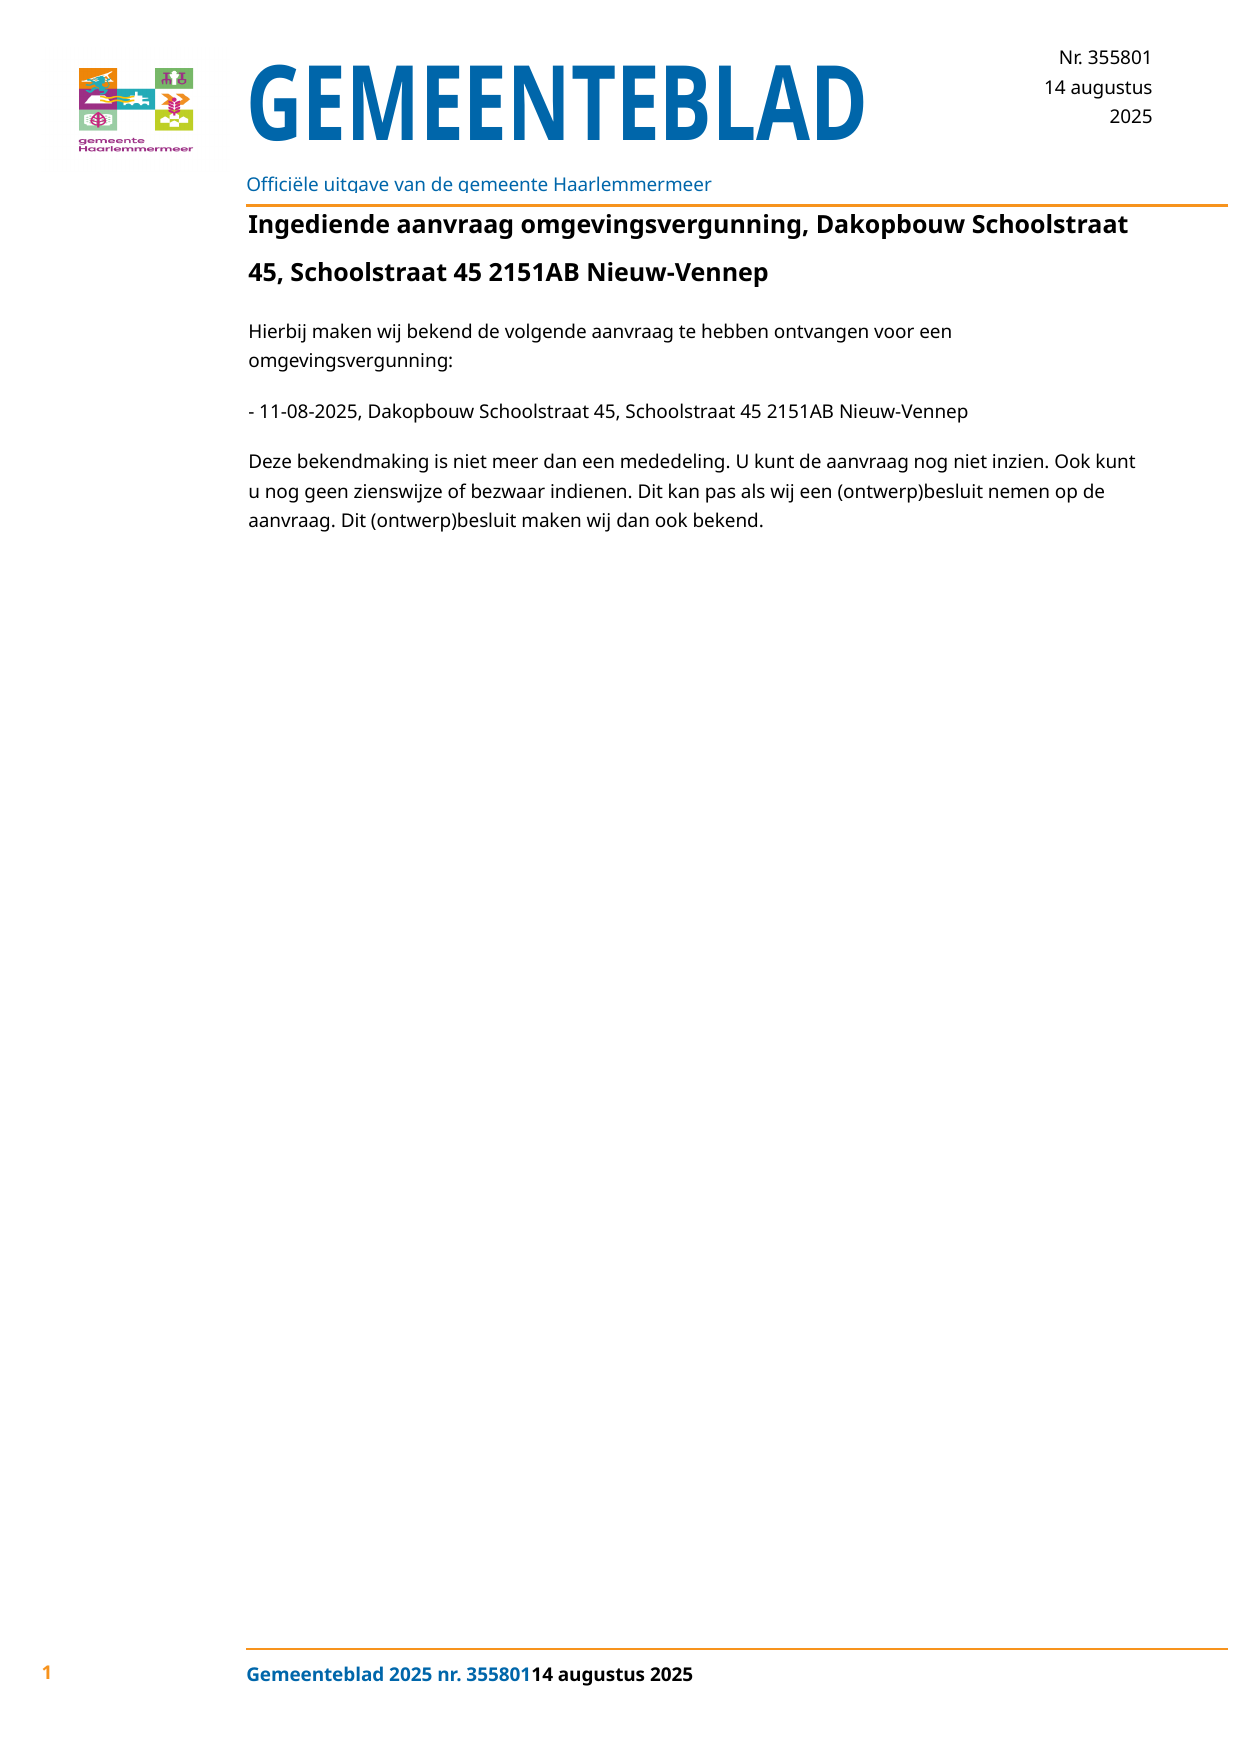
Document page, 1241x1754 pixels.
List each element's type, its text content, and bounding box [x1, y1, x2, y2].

picture [41, 47, 231, 172]
text - 11-08-2025, Dakopbouw Schoolstraat 45, Schoolstraat 45 2151AB Nieuw-Vennep [248, 398, 1152, 424]
text Deze bekendmaking is niet meer dan een mededeling. U kunt de aanvraag nog niet inzien. Ook kunt u nog geen zienswijze of bezwaar indienen. Dit kan pas als wij een (ontwerp)besluit nemen op de aanvraag. Dit (ontwerp)besluit maken wij dan ook bekend. [248, 448, 1152, 533]
text Hierbij maken wij bekend de volgende aanvraag te hebben ontvangen voor een omgevingsvergunning: [248, 318, 1152, 373]
text Ingediende aanvraag omgevingsvergunning, Dakopbouw Schoolstraat 45, Schoolstraat 45 2151AB Nieuw-Vennep [248, 207, 1152, 288]
